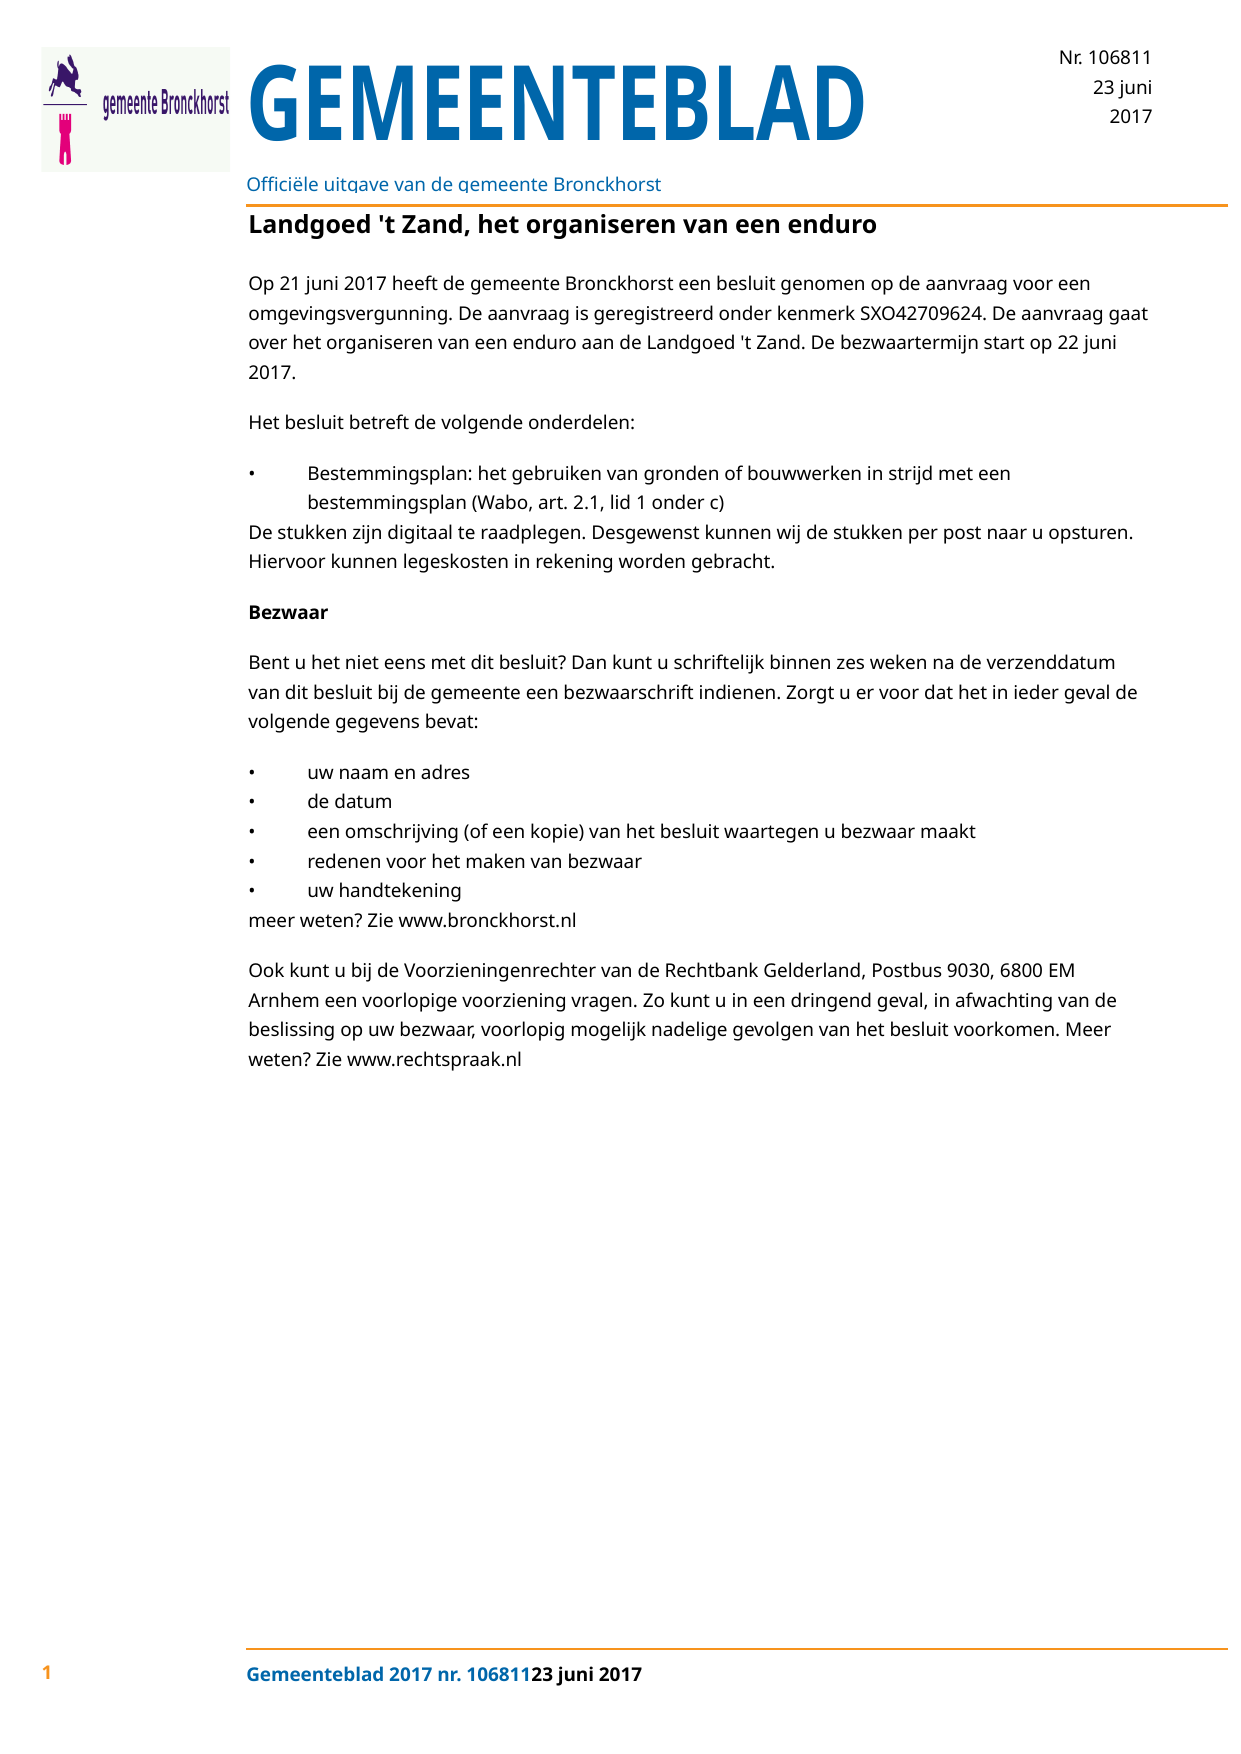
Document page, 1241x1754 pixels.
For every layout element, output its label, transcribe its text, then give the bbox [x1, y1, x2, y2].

text Ook kunt u bij de Voorzieningenrechter van de Rechtbank Gelderland, Postbus 9030, 6800 EM Arnhem een voorlopige voorziening vragen. Zo kunt u in een dringend geval, in afwachting van de beslissing op uw bezwaar, voorlopig mogelijk nadelige gevolgen van het besluit voorkomen. Meer weten? Zie www.rechtspraak.nl [248, 957, 1152, 1072]
text meer weten? Zie www.bronckhorst.nl [248, 907, 1152, 933]
text Op 21 juni 2017 heeft de gemeente Bronckhorst een besluit genomen op de aanvraag voor een omgevingsvergunning. De aanvraag is geregistreerd onder kenmerk SXO42709624. De aanvraag gaat over het organiseren van een enduro aan de Landgoed 't Zand. De bezwaartermijn start op 22 juni 2017. [248, 270, 1152, 385]
text Bent u het niet eens met dit besluit? Dan kunt u schriftelijk binnen zes weken na de verzenddatum van dit besluit bij de gemeente een bezwaarschrift indienen. Zorgt u er voor dat het in ieder geval de volgende gegevens bevat: [248, 649, 1152, 734]
text Bezwaar [248, 599, 1152, 625]
list redenen voor het maken van bezwaar [248, 848, 1152, 873]
text Het besluit betreft de volgende onderdelen: [248, 409, 1152, 435]
picture [41, 47, 231, 172]
list Bestemmingsplan: het gebruiken van gronden of bouwwerken in strijd met een bestemmingsplan (Wabo, art. 2.1, lid 1 onder c) [248, 460, 1152, 515]
text Landgoed 't Zand, het organiseren van een enduro [248, 207, 1152, 241]
list uw naam en adres [248, 759, 1152, 785]
list een omschrijving (of een kopie) van het besluit waartegen u bezwaar maakt [248, 818, 1152, 844]
list uw handtekening [248, 877, 1152, 903]
text De stukken zijn digitaal te raadplegen. Desgewenst kunnen wij de stukken per post naar u opsturen. Hiervoor kunnen legeskosten in rekening worden gebracht. [248, 519, 1152, 574]
list de datum [248, 789, 1152, 814]
